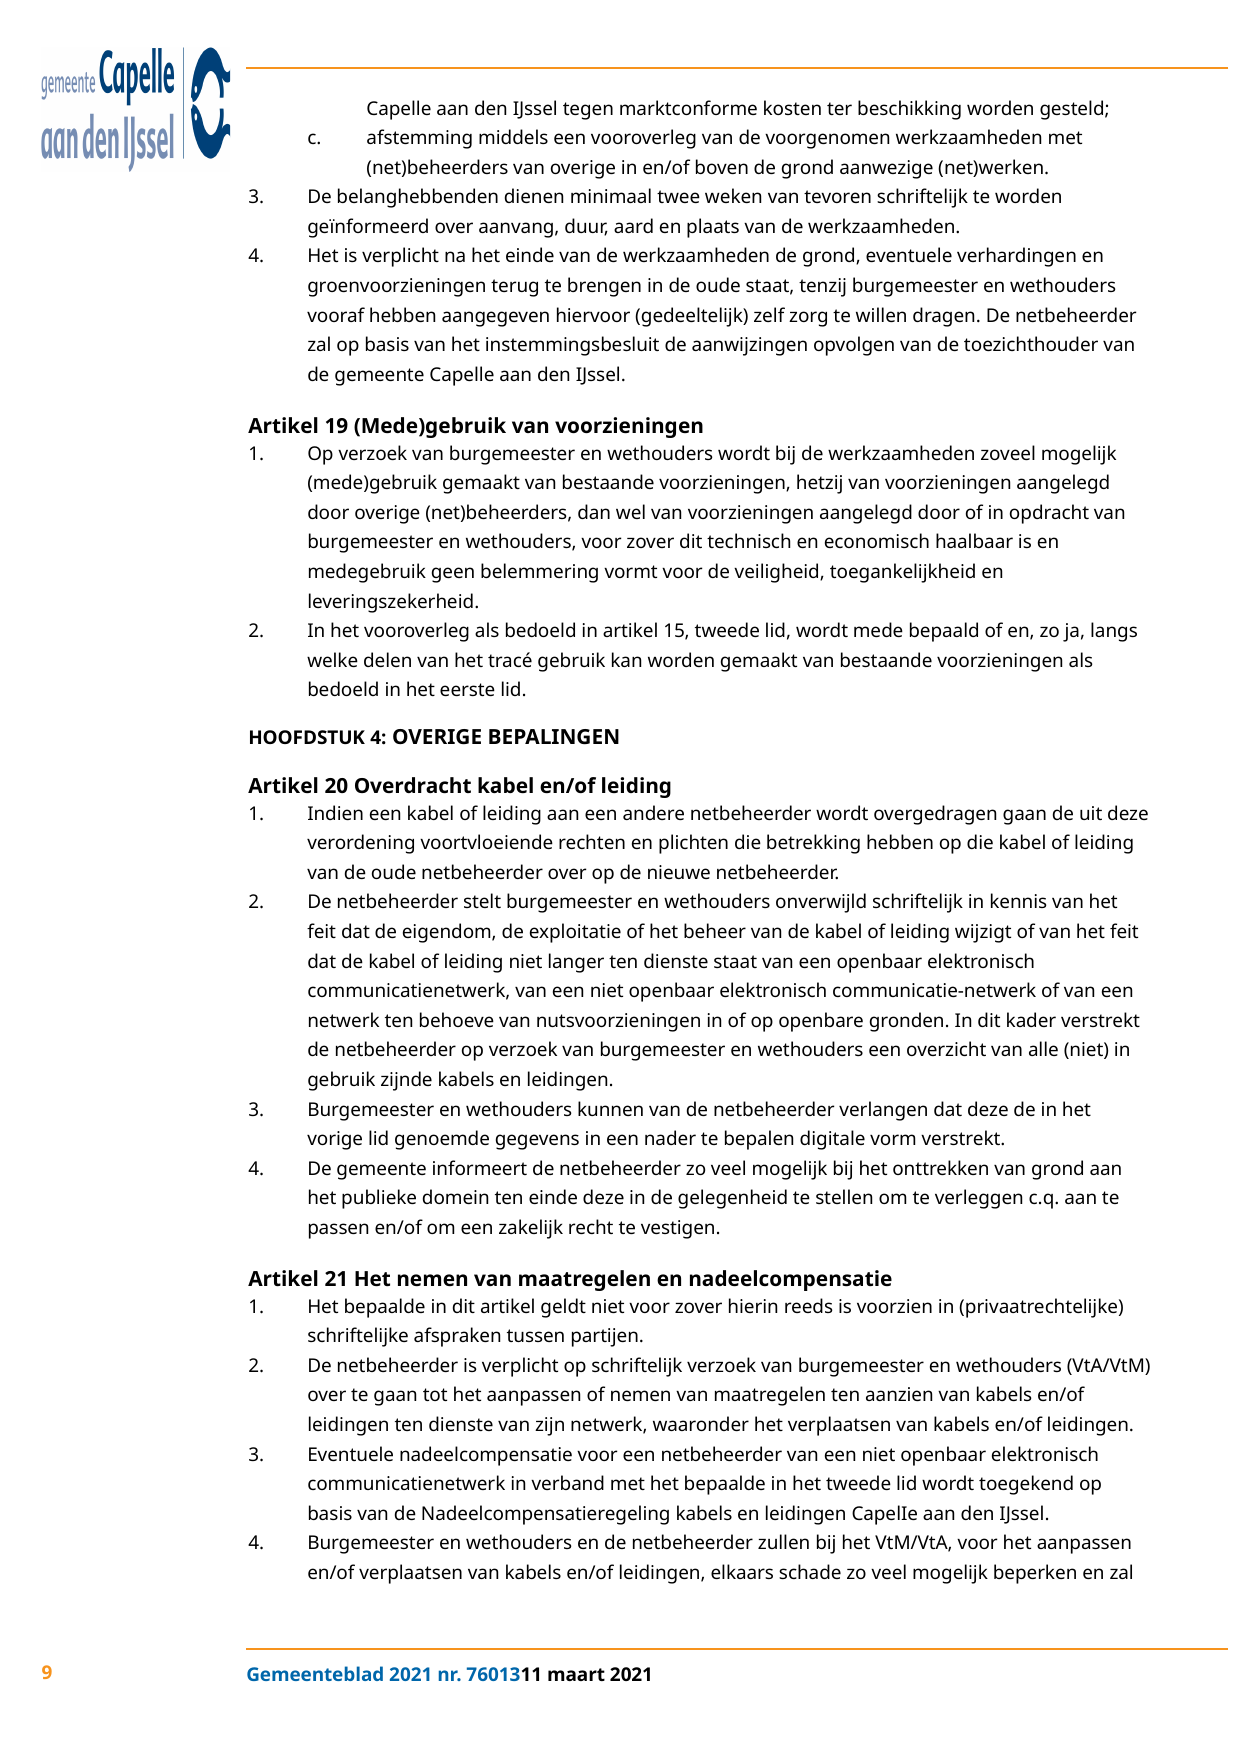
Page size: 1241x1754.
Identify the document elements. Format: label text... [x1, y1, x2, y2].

picture [41, 47, 231, 172]
list In het vooroverleg als bedoeld in artikel 15, tweede lid, wordt mede bepaald of en, zo ja, langs welke delen van het tracé gebruik kan worden gemaakt van bestaande voorzieningen als bedoeld in het eerste lid. [248, 617, 1152, 702]
text Artikel 19 (Mede)gebruik van voorzieningen [248, 411, 1152, 440]
text Artikel 21 Het nemen van maatregelen en nadeelcompensatie [248, 1264, 1152, 1293]
list Burgemeester en wethouders en de netbeheerder zullen bij het VtM/VtA, voor het aanpassen en/of verplaatsen van kabels en/of leidingen, elkaars schade zo veel mogelijk beperken en zal [248, 1529, 1152, 1585]
list Eventuele nadeelcompensatie voor een netbeheerder van een niet openbaar elektronisch communicatienetwerk in verband met het bepaalde in het tweede lid wordt toegekend op basis van de Nadeelcompensatieregeling kabels en leidingen CapelIe aan den IJssel. [248, 1441, 1152, 1526]
list De belanghebbenden dienen minimaal twee weken van tevoren schriftelijk te worden geïnformeerd over aanvang, duur, aard en plaats van de werkzaamheden. [248, 183, 1152, 239]
list Het bepaalde in dit artikel geldt niet voor zover hierin reeds is voorzien in (privaatrechtelijke) schriftelijke afspraken tussen partijen. [248, 1293, 1152, 1348]
text HOOFDSTUK 4: OVERIGE BEPALINGEN [248, 722, 1152, 751]
list De gemeente informeert de netbeheerder zo veel mogelijk bij het onttrekken van grond aan het publieke domein ten einde deze in de gelegenheid te stellen om te verleggen c.q. aan te passen en/of om een zakelijk recht te vestigen. [248, 1155, 1152, 1240]
list Indien een kabel of leiding aan een andere netbeheerder wordt overgedragen gaan de uit deze verordening voortvloeiende rechten en plichten die betrekking hebben op die kabel of leiding van de oude netbeheerder over op de nieuwe netbeheerder. [248, 800, 1152, 885]
list De netbeheerder stelt burgemeester en wethouders onverwijld schriftelijk in kennis van het feit dat de eigendom, de exploitatie of het beheer van de kabel of leiding wijzigt of van het feit dat de kabel of leiding niet langer ten dienste staat van een openbaar elektronisch communicatienetwerk, van een niet openbaar elektronisch communicatie-netwerk of van een netwerk ten behoeve van nutsvoorzieningen in of op openbare gronden. In dit kader verstrekt de netbeheerder op verzoek van burgemeester en wethouders een overzicht van alle (niet) in gebruik zijnde kabels en leidingen. [248, 889, 1152, 1092]
list Het is verplicht na het einde van de werkzaamheden de grond, eventuele verhardingen en groenvoorzieningen terug te brengen in de oude staat, tenzij burgemeester en wethouders vooraf hebben aangegeven hiervoor (gedeeltelijk) zelf zorg te willen dragen. De netbeheerder zal op basis van het instemmingsbesluit de aanwijzingen opvolgen van de toezichthouder van de gemeente Capelle aan den IJssel. [248, 243, 1152, 387]
list De netbeheerder is verplicht op schriftelijk verzoek van burgemeester en wethouders (VtA/VtM) over te gaan tot het aanpassen of nemen van maatregelen ten aanzien van kabels en/of leidingen ten dienste van zijn netwerk, waaronder het verplaatsen van kabels en/of leidingen. [248, 1352, 1152, 1437]
text Artikel 20 Overdracht kabel en/of leiding [248, 771, 1152, 800]
list Op verzoek van burgemeester en wethouders wordt bij de werkzaamheden zoveel mogelijk (mede)gebruik gemaakt van bestaande voorzieningen, hetzij van voorzieningen aangelegd door overige (net)beheerders, dan wel van voorzieningen aangelegd door of in opdracht van burgemeester en wethouders, voor zover dit technisch en economisch haalbaar is en medegebruik geen belemmering vormt voor de veiligheid, toegankelijkheid en leveringszekerheid. [248, 440, 1152, 613]
list afstemming middels een vooroverleg van de voorgenomen werkzaamheden met (net)beheerders van overige in en/of boven de grond aanwezige (net)werken. [307, 124, 1152, 180]
list Burgemeester en wethouders kunnen van de netbeheerder verlangen dat deze de in het vorige lid genoemde gegevens in een nader te bepalen digitale vorm verstrekt. [248, 1096, 1152, 1151]
list Capelle aan den IJssel tegen marktconforme kosten ter beschikking worden gesteld; [307, 95, 1152, 121]
